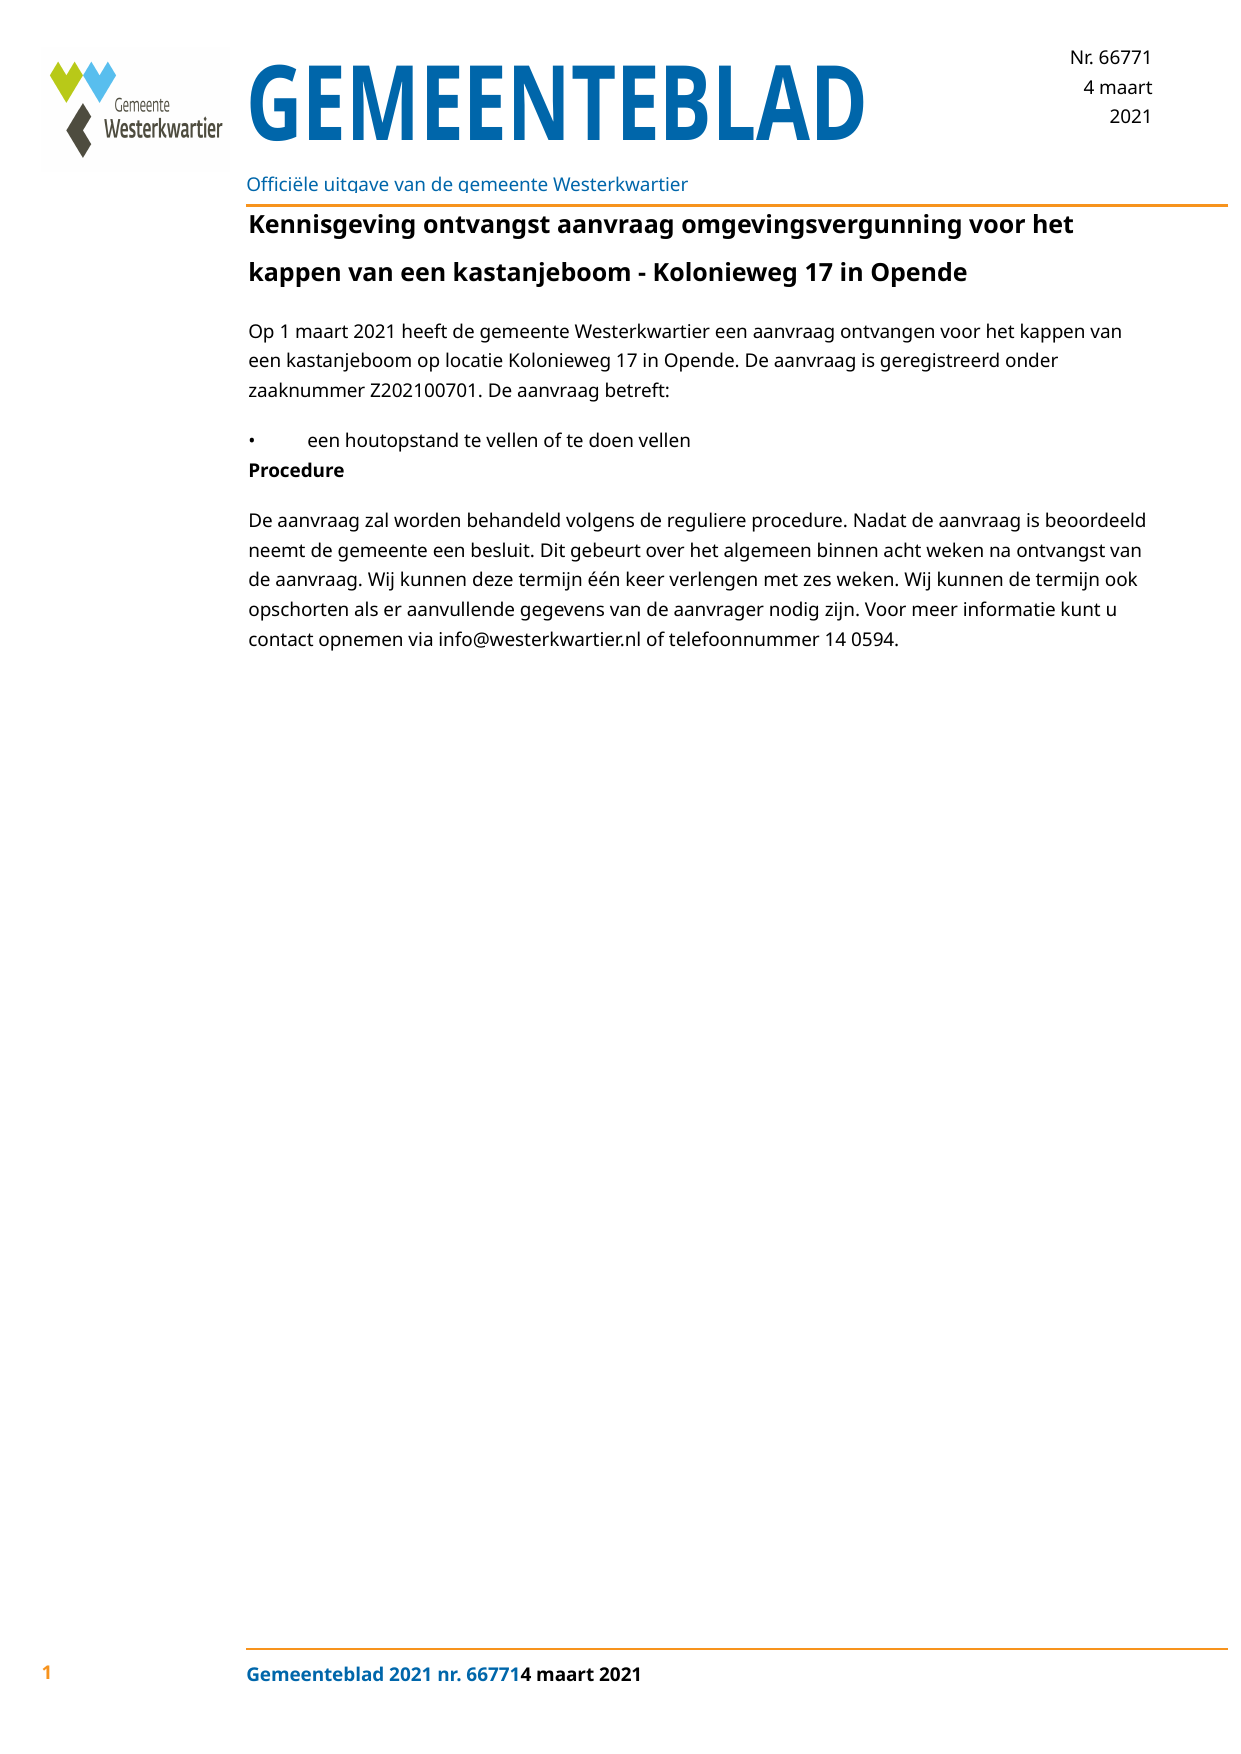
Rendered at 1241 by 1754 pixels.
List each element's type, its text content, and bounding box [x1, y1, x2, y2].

text De aanvraag zal worden behandeld volgens de reguliere procedure. Nadat de aanvraag is beoordeeld neemt de gemeente een besluit. Dit gebeurt over het algemeen binnen acht weken na ontvangst van de aanvraag. Wij kunnen deze termijn één keer verlengen met zes weken. Wij kunnen de termijn ook opschorten als er aanvullende gegevens van de aanvrager nodig zijn. Voor meer informatie kunt u contact opnemen via info@westerkwartier.nl of telefoonnummer 14 0594. [248, 507, 1152, 652]
text Op 1 maart 2021 heeft de gemeente Westerkwartier een aanvraag ontvangen voor het kappen van een kastanjeboom op locatie Kolonieweg 17 in Opende. De aanvraag is geregistreerd onder zaaknummer Z202100701. De aanvraag betreft: [248, 318, 1152, 403]
picture [41, 47, 231, 172]
list een houtopstand te vellen of te doen vellen [248, 427, 1152, 453]
text Procedure [248, 457, 1152, 483]
text Kennisgeving ontvangst aanvraag omgevingsvergunning voor het kappen van een kastanjeboom - Kolonieweg 17 in Opende [248, 207, 1152, 288]
